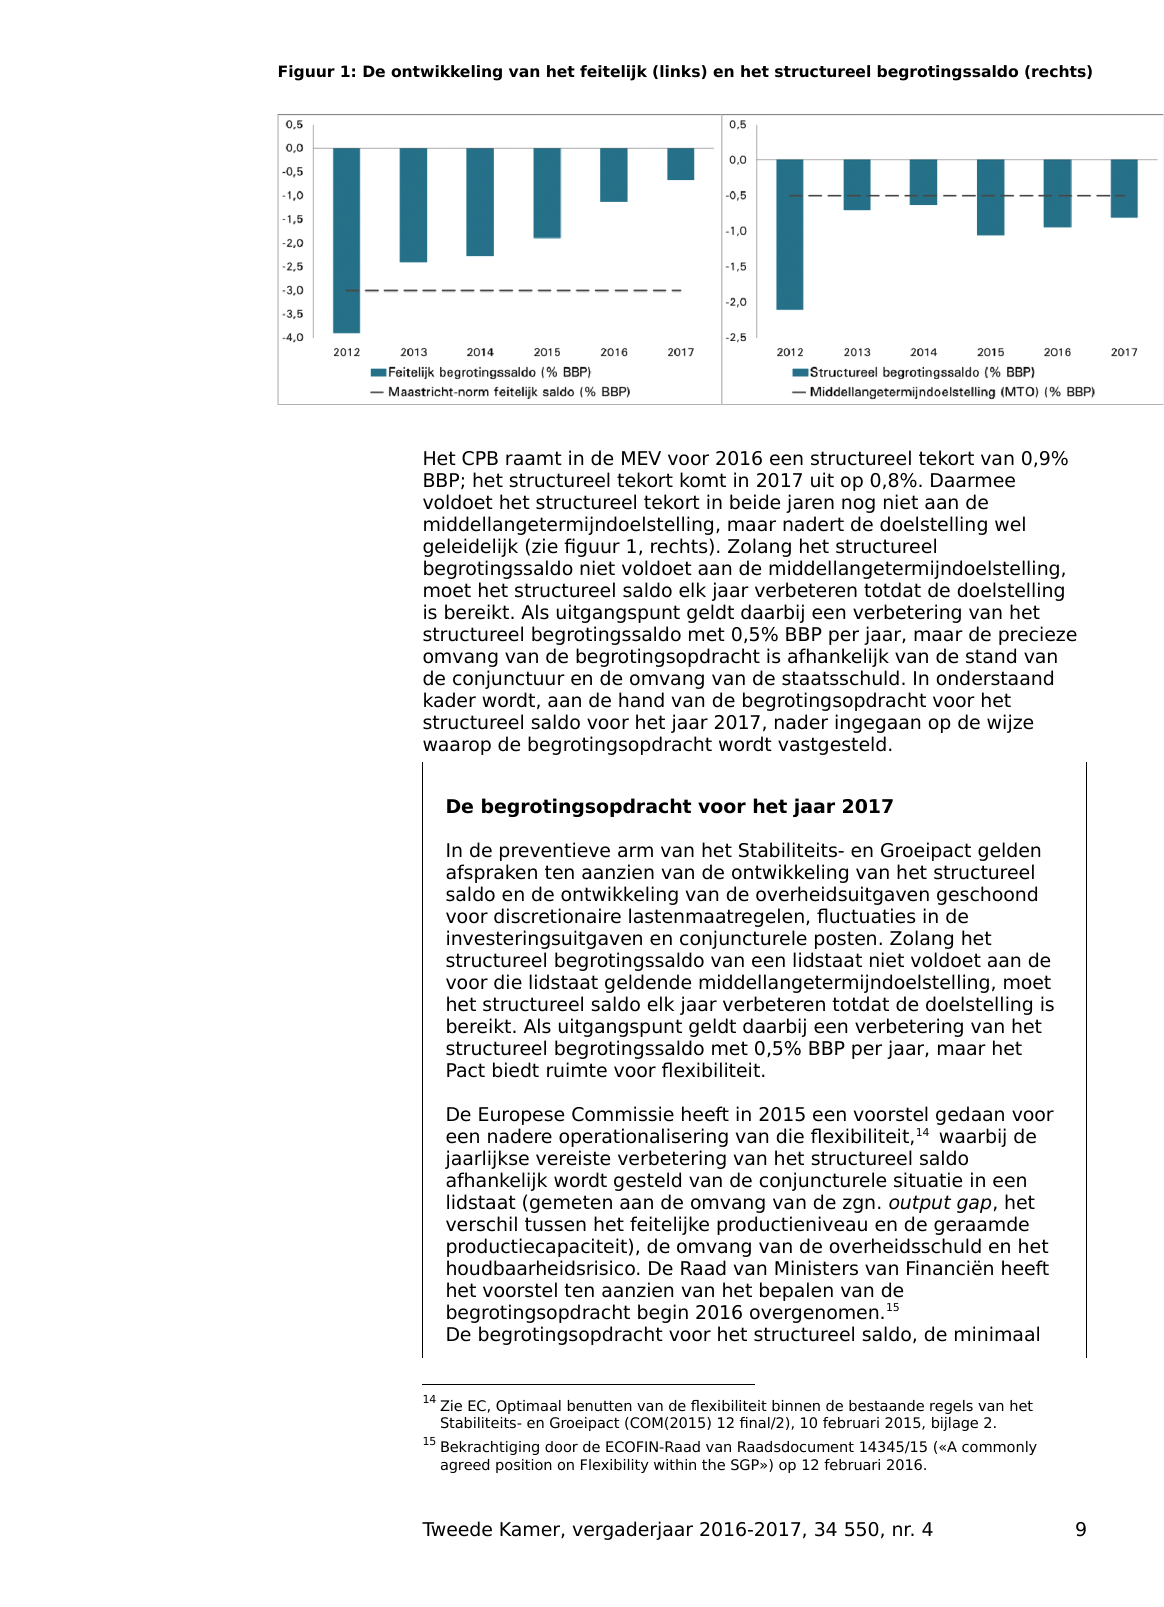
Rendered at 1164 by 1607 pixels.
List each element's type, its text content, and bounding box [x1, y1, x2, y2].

picture [277, 114, 1164, 405]
table_header De begrotingsopdracht voor het jaar 2017 In de preventieve arm van het Stabiliteits- en Groeipact gelden afspraken ten aanzien van de ontwikkeling van het structureel saldo en de ontwikkeling van de overheidsuitgaven geschoond voor discretionaire lastenmaatregelen, fluctuaties in de investeringsuitgaven en conjuncturele posten. Zolang het structureel begrotingssaldo van een lidstaat niet voldoet aan de voor die lidstaat geldende middellangetermijndoelstelling, moet het structureel saldo elk jaar verbeteren totdat de doelstelling is bereikt. Als uitgangspunt geldt daarbij een verbetering van het structureel begrotingssaldo met 0,5% BBP per jaar, maar het Pact biedt ruimte voor flexibiliteit. De Europese Commissie heeft in 2015 een voorstel gedaan voor een nadere operationalisering van die flexibiliteit, waarbij de jaarlijkse vereiste verbetering van het structureel saldo afhankelijk wordt gesteld van de conjuncturele situatie in een lidstaat (gemeten aan de omvang van de zgn. output gap, het verschil tussen het feitelijke productieniveau en de geraamde productiecapaciteit), de omvang van de overheidsschuld en het houdbaarheidsrisico. De Raad van Ministers van Financiën heeft het voorstel ten aanzien van het bepalen van de begrotingsopdracht begin 2016 overgenomen. De begrotingsopdracht voor het structureel saldo, de minimaal [423, 762, 1086, 1358]
text Het CPB raamt in de MEV voor 2016 een structureel tekort van 0,9% BBP; het structureel tekort komt in 2017 uit op 0,8%. Daarmee voldoet het structureel tekort in beide jaren nog niet aan de middellangetermijndoelstelling, maar nadert de doelstelling wel geleidelijk (zie figuur 1, rechts). Zolang het structureel begrotingssaldo niet voldoet aan de middellangetermijndoelstelling, moet het structureel saldo elk jaar verbeteren totdat de doelstelling is bereikt. Als uitgangspunt geldt daarbij een verbetering van het structureel begrotingssaldo met 0,5% BBP per jaar, maar de precieze omvang van de begrotingsopdracht is afhankelijk van de stand van de conjunctuur en de omvang van de staatsschuld. In onderstaand kader wordt, aan de hand van de begrotingsopdracht voor het structureel saldo voor het jaar 2017, nader ingegaan op de wijze waarop de begrotingsopdracht wordt vastgesteld. [422, 448, 1087, 756]
text Figuur 1: De ontwikkeling van het feitelijk (links) en het structureel begrotingssaldo (rechts) [277, 63, 1163, 81]
